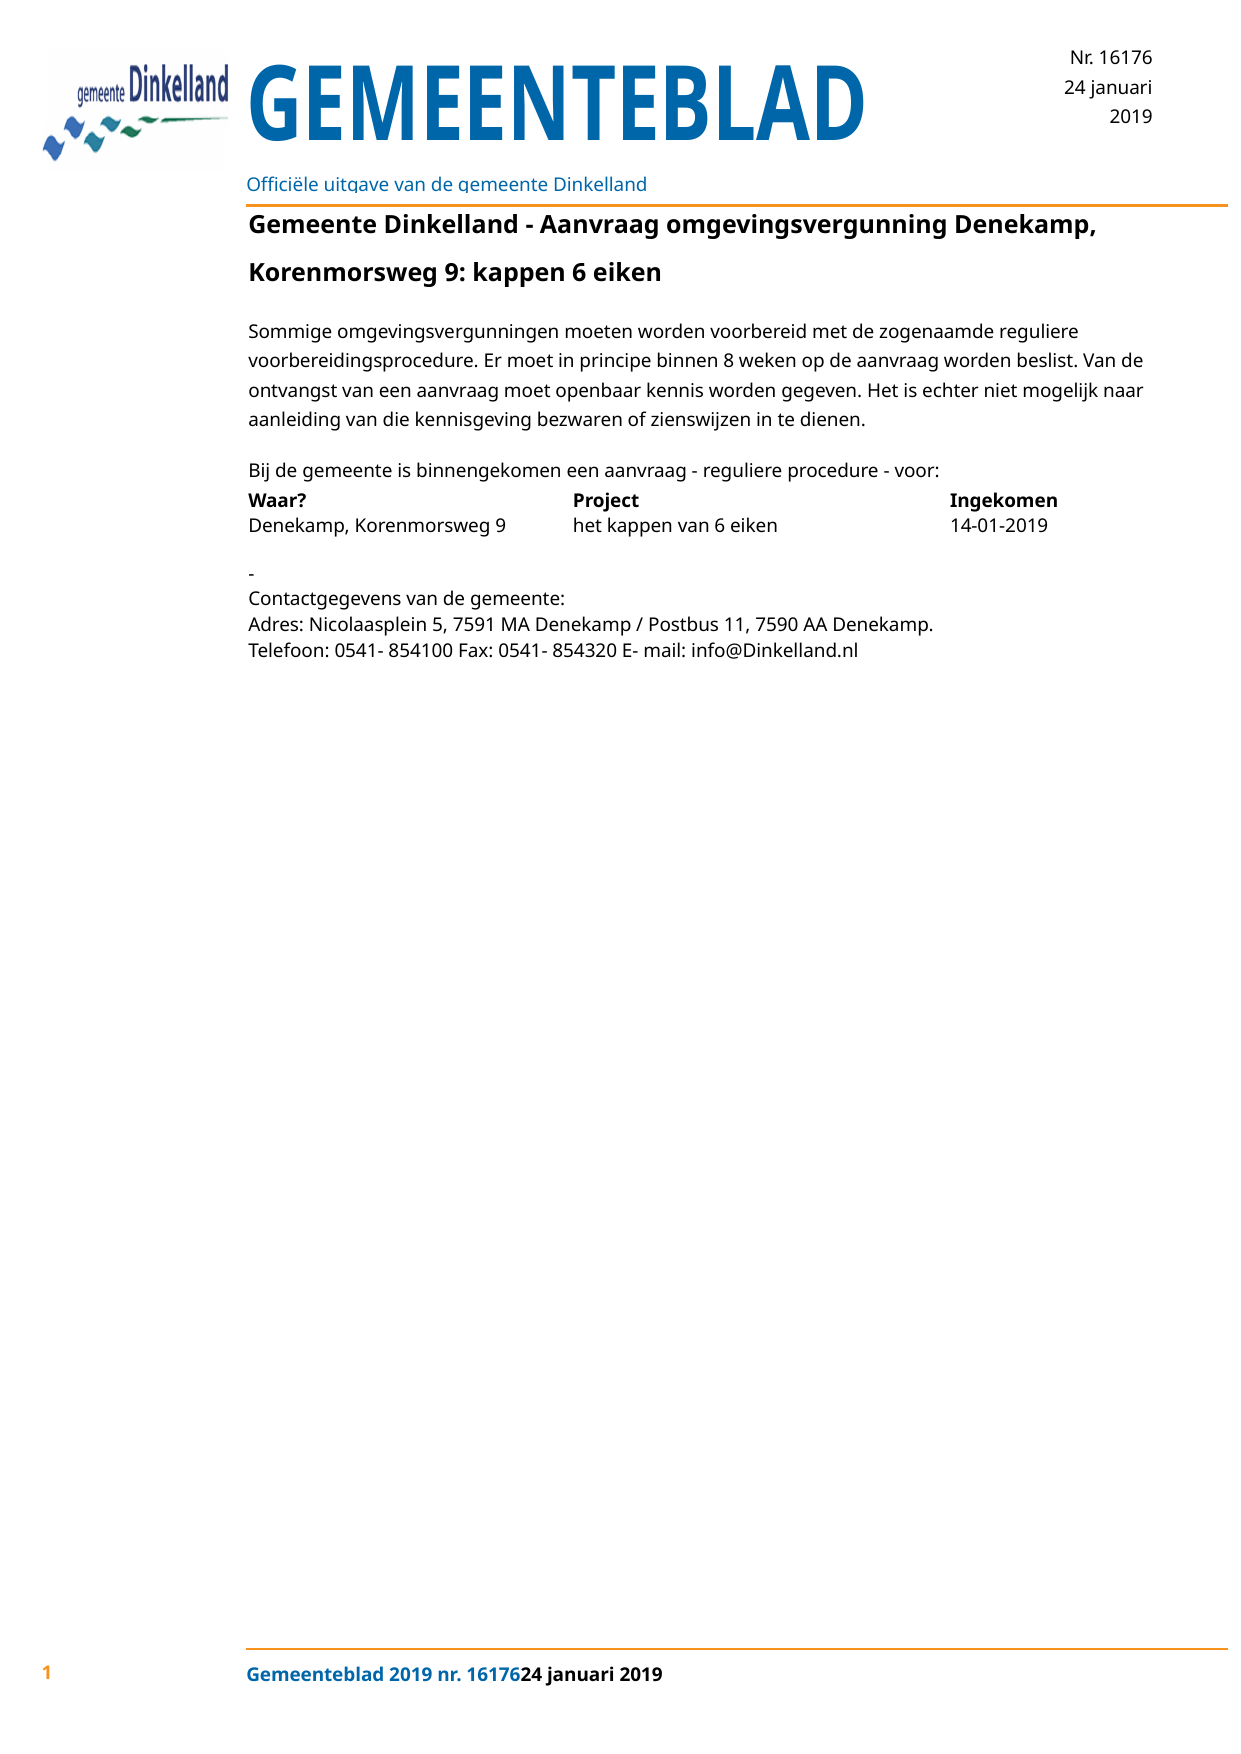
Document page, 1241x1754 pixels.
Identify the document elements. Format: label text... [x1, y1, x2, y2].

text Sommige omgevingsvergunningen moeten worden voorbereid met de zogenaamde reguliere voorbereidingsprocedure. Er moet in principe binnen 8 weken op de aanvraag worden beslist. Van de ontvangst van een aanvraag moet openbaar kennis worden gegeven. Het is echter niet mogelijk naar aanleiding van die kennisgeving bezwaren of zienswijzen in te dienen. [248, 318, 1152, 432]
table_header Ingekomen [950, 487, 1152, 512]
text Contactgegevens van de gemeente: [248, 585, 1152, 611]
table_header Project [573, 487, 950, 512]
table_cell 14-01-2019 [950, 513, 1152, 538]
text Telefoon: 0541- 854100 Fax: 0541- 854320 E- mail: info@Dinkelland.nl [248, 637, 1152, 663]
table_cell het kappen van 6 eiken [573, 513, 950, 538]
text - [248, 560, 1152, 585]
table_cell Denekamp, Korenmorsweg 9 [248, 513, 573, 538]
text Bij de gemeente is binnengekomen een aanvraag - reguliere procedure - voor: [248, 457, 1152, 483]
text Gemeente Dinkelland - Aanvraag omgevingsvergunning Denekamp, Korenmorsweg 9: kappen 6 eiken [248, 207, 1152, 288]
table_header Waar? [248, 487, 573, 512]
picture [41, 47, 231, 172]
text Adres: Nicolaasplein 5, 7591 MA Denekamp / Postbus 11, 7590 AA Denekamp. [248, 611, 1152, 637]
